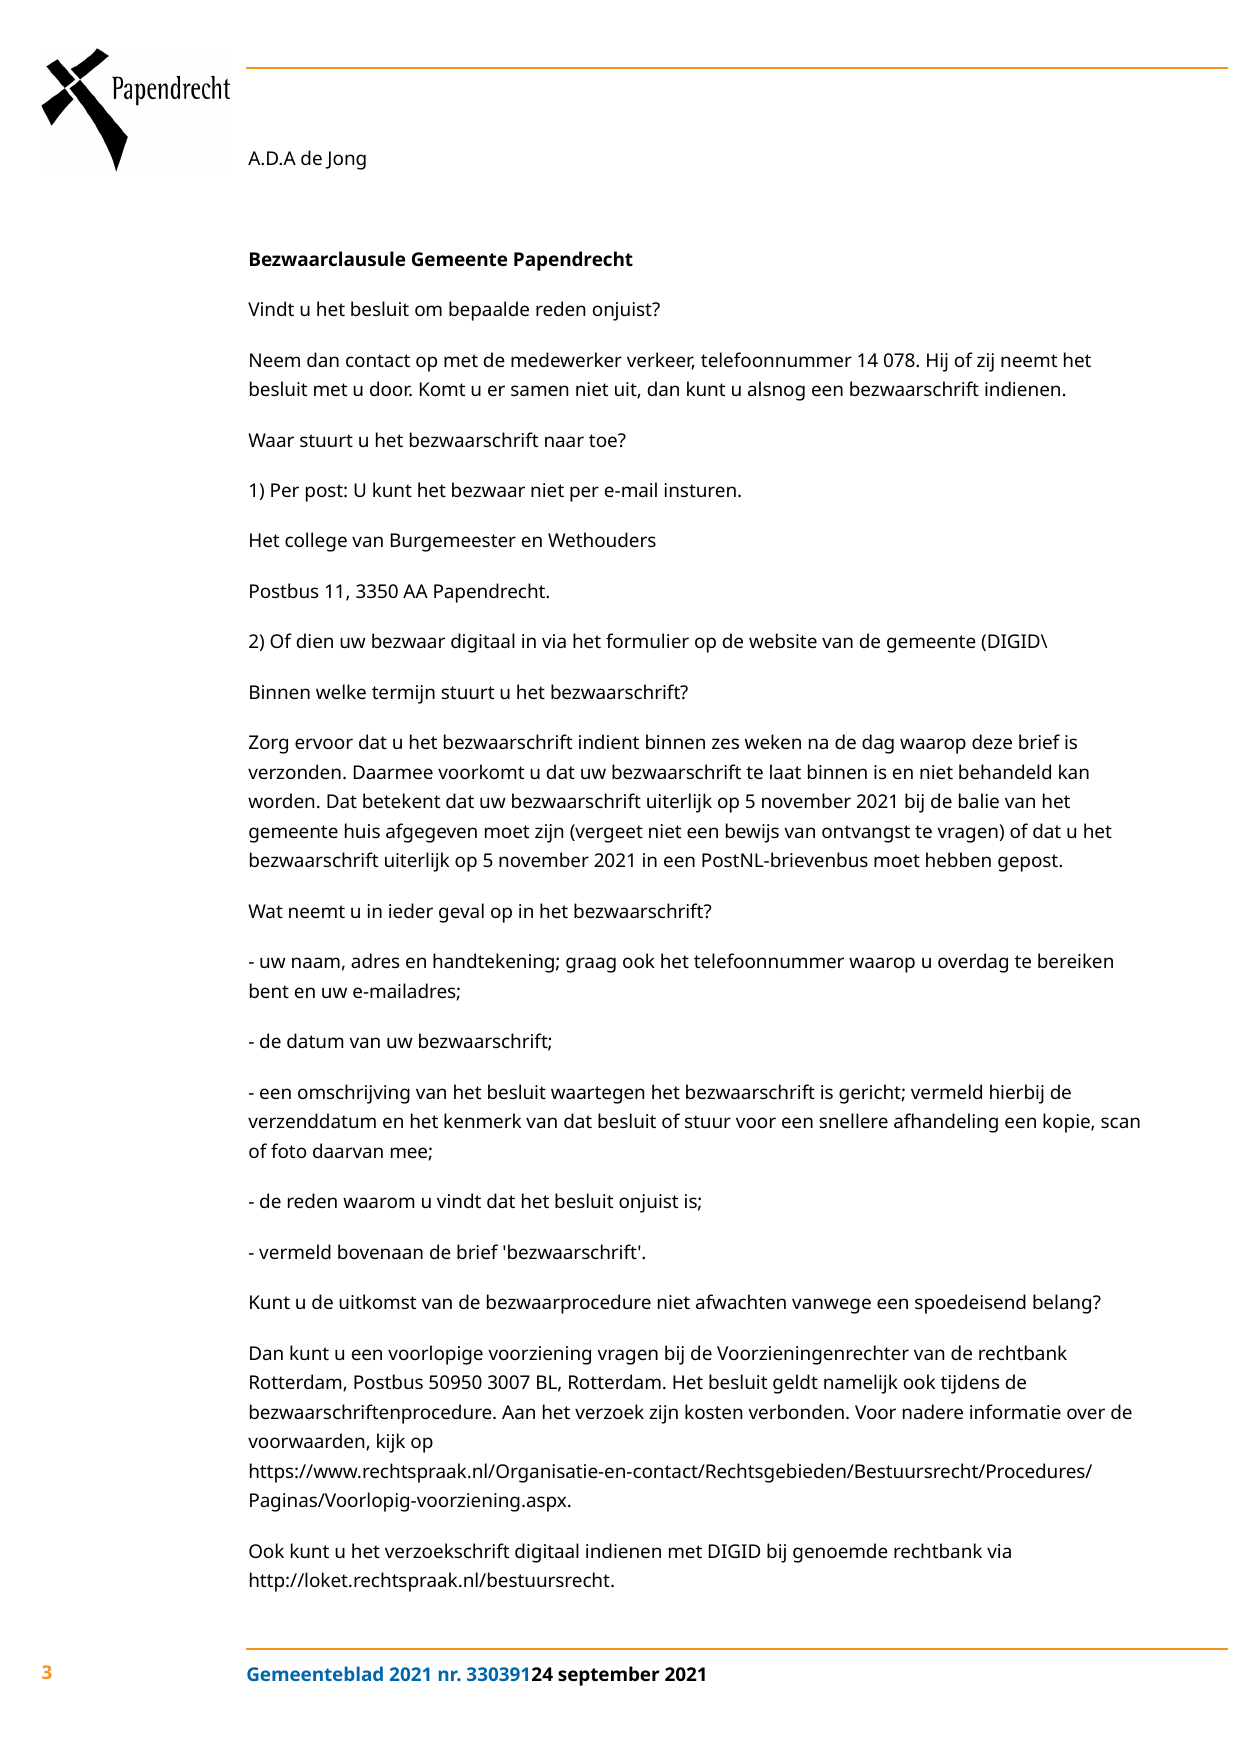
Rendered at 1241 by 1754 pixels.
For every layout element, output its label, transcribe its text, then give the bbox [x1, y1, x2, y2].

text Neem dan contact op met de medewerker verkeer, telefoonnummer 14 078. Hij of zij neemt het besluit met u door. Komt u er samen niet uit, dan kunt u alsnog een bezwaarschrift indienen. [248, 347, 1152, 402]
text A.D.A de Jong [248, 145, 1152, 171]
text Bezwaarclausule Gemeente Papendrecht [248, 246, 1152, 272]
text 2) Of dien uw bezwaar digitaal in via het formulier op de website van de gemeente (DIGID\ [248, 628, 1152, 654]
text Vindt u het besluit om bepaalde reden onjuist? [248, 296, 1152, 322]
text Postbus 11, 3350 AA Papendrecht. [248, 578, 1152, 604]
text Kunt u de uitkomst van de bezwaarprocedure niet afwachten vanwege een spoedeisend belang? [248, 1289, 1152, 1315]
text - de datum van uw bezwaarschrift; [248, 1028, 1152, 1054]
text - vermeld bovenaan de brief 'bezwaarschrift'. [248, 1239, 1152, 1265]
text Ook kunt u het verzoekschrift digitaal indienen met DIGID bij genoemde rechtbank via http://loket.rechtspraak.nl/bestuursrecht. [248, 1538, 1152, 1593]
text Zorg ervoor dat u het bezwaarschrift indient binnen zes weken na de dag waarop deze brief is verzonden. Daarmee voorkomt u dat uw bezwaarschrift te laat binnen is en niet behandeld kan worden. Dat betekent dat uw bezwaarschrift uiterlijk op 5 november 2021 bij de balie van het gemeente huis afgegeven moet zijn (vergeet niet een bewijs van ontvangst te vragen) of dat u het bezwaarschrift uiterlijk op 5 november 2021 in een PostNL-brievenbus moet hebben gepost. [248, 729, 1152, 873]
text Dan kunt u een voorlopige voorziening vragen bij de Voorzieningenrechter van de rechtbank Rotterdam, Postbus 50950 3007 BL, Rotterdam. Het besluit geldt namelijk ook tijdens de bezwaarschriftenprocedure. Aan het verzoek zijn kosten verbonden. Voor nadere informatie over de voorwaarden, kijk op https://www.rechtspraak.nl/Organisatie-en-contact/Rechtsgebieden/Bestuursrecht/Procedures/Paginas/Voorlopig-voorziening.aspx. [248, 1340, 1152, 1513]
text 1) Per post: U kunt het bezwaar niet per e-mail insturen. [248, 477, 1152, 503]
text - een omschrijving van het besluit waartegen het bezwaarschrift is gericht; vermeld hierbij de verzenddatum en het kenmerk van dat besluit of stuur voor een snellere afhandeling een kopie, scan of foto daarvan mee; [248, 1079, 1152, 1164]
text - uw naam, adres en handtekening; graag ook het telefoonnummer waarop u overdag te bereiken bent en uw e-mailadres; [248, 948, 1152, 1004]
text Binnen welke termijn stuurt u het bezwaarschrift? [248, 679, 1152, 705]
text - de reden waarom u vindt dat het besluit onjuist is; [248, 1188, 1152, 1214]
text Wat neemt u in ieder geval op in het bezwaarschrift? [248, 898, 1152, 924]
picture [41, 47, 231, 172]
text Het college van Burgemeester en Wethouders [248, 528, 1152, 553]
text Waar stuurt u het bezwaarschrift naar toe? [248, 427, 1152, 453]
